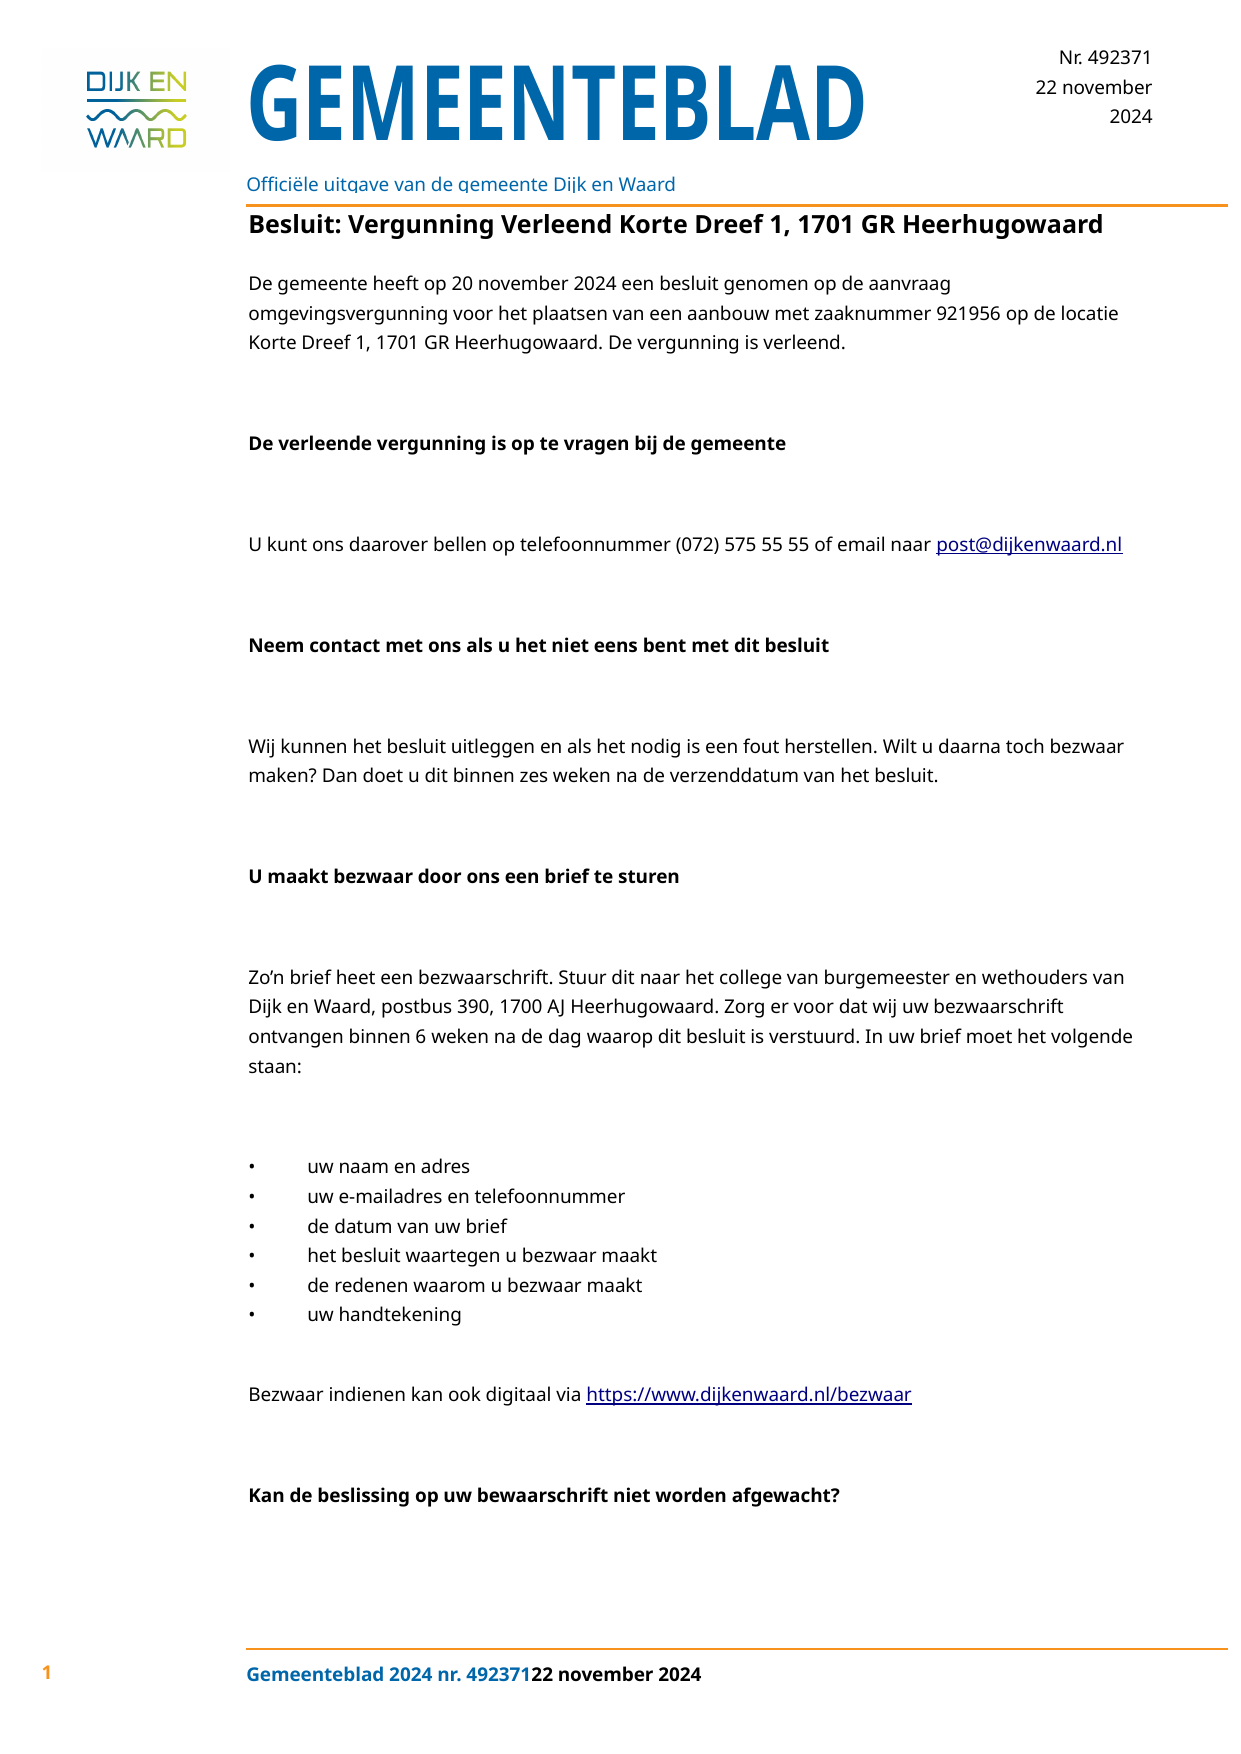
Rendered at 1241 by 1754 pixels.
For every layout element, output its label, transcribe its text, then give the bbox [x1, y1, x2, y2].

text U kunt ons daarover bellen op telefoonnummer (072) 575 55 55 of email naar post@dijkenwaard.nl [248, 531, 1152, 557]
text De verleende vergunning is op te vragen bij de gemeente [248, 430, 1152, 456]
list uw handtekening [248, 1302, 1152, 1327]
list het besluit waartegen u bezwaar maakt [248, 1242, 1152, 1268]
list uw e-mailadres en telefoonnummer [248, 1183, 1152, 1209]
text Neem contact met ons als u het niet eens bent met dit besluit [248, 632, 1152, 658]
picture [41, 47, 231, 172]
list uw naam en adres [248, 1154, 1152, 1179]
text Zo’n brief heet een bezwaarschrift. Stuur dit naar het college van burgemeester en wethouders van Dijk en Waard, postbus 390, 1700 AJ Heerhugowaard. Zorg er voor dat wij uw bezwaarschrift ontvangen binnen 6 weken na de dag waarop dit besluit is verstuurd. In uw brief moet het volgende staan: [248, 964, 1152, 1078]
text De gemeente heeft op 20 november 2024 een besluit genomen op de aanvraag omgevingsvergunning voor het plaatsen van een aanbouw met zaaknummer 921956 op de locatie Korte Dreef 1, 1701 GR Heerhugowaard. De vergunning is verleend. [248, 270, 1152, 355]
list de datum van uw brief [248, 1213, 1152, 1238]
list de redenen waarom u bezwaar maakt [248, 1272, 1152, 1298]
text Wij kunnen het besluit uitleggen en als het nodig is een fout herstellen. Wilt u daarna toch bezwaar maken? Dan doet u dit binnen zes weken na de verzenddatum van het besluit. [248, 733, 1152, 788]
text U maakt bezwaar door ons een brief te sturen [248, 863, 1152, 889]
text Kan de beslissing op uw bewaarschrift niet worden afgewacht? [248, 1482, 1152, 1508]
text Bezwaar indienen kan ook digitaal via https://www.dijkenwaard.nl/bezwaar [248, 1382, 1152, 1407]
text Besluit: Vergunning Verleend Korte Dreef 1, 1701 GR Heerhugowaard [248, 207, 1152, 241]
